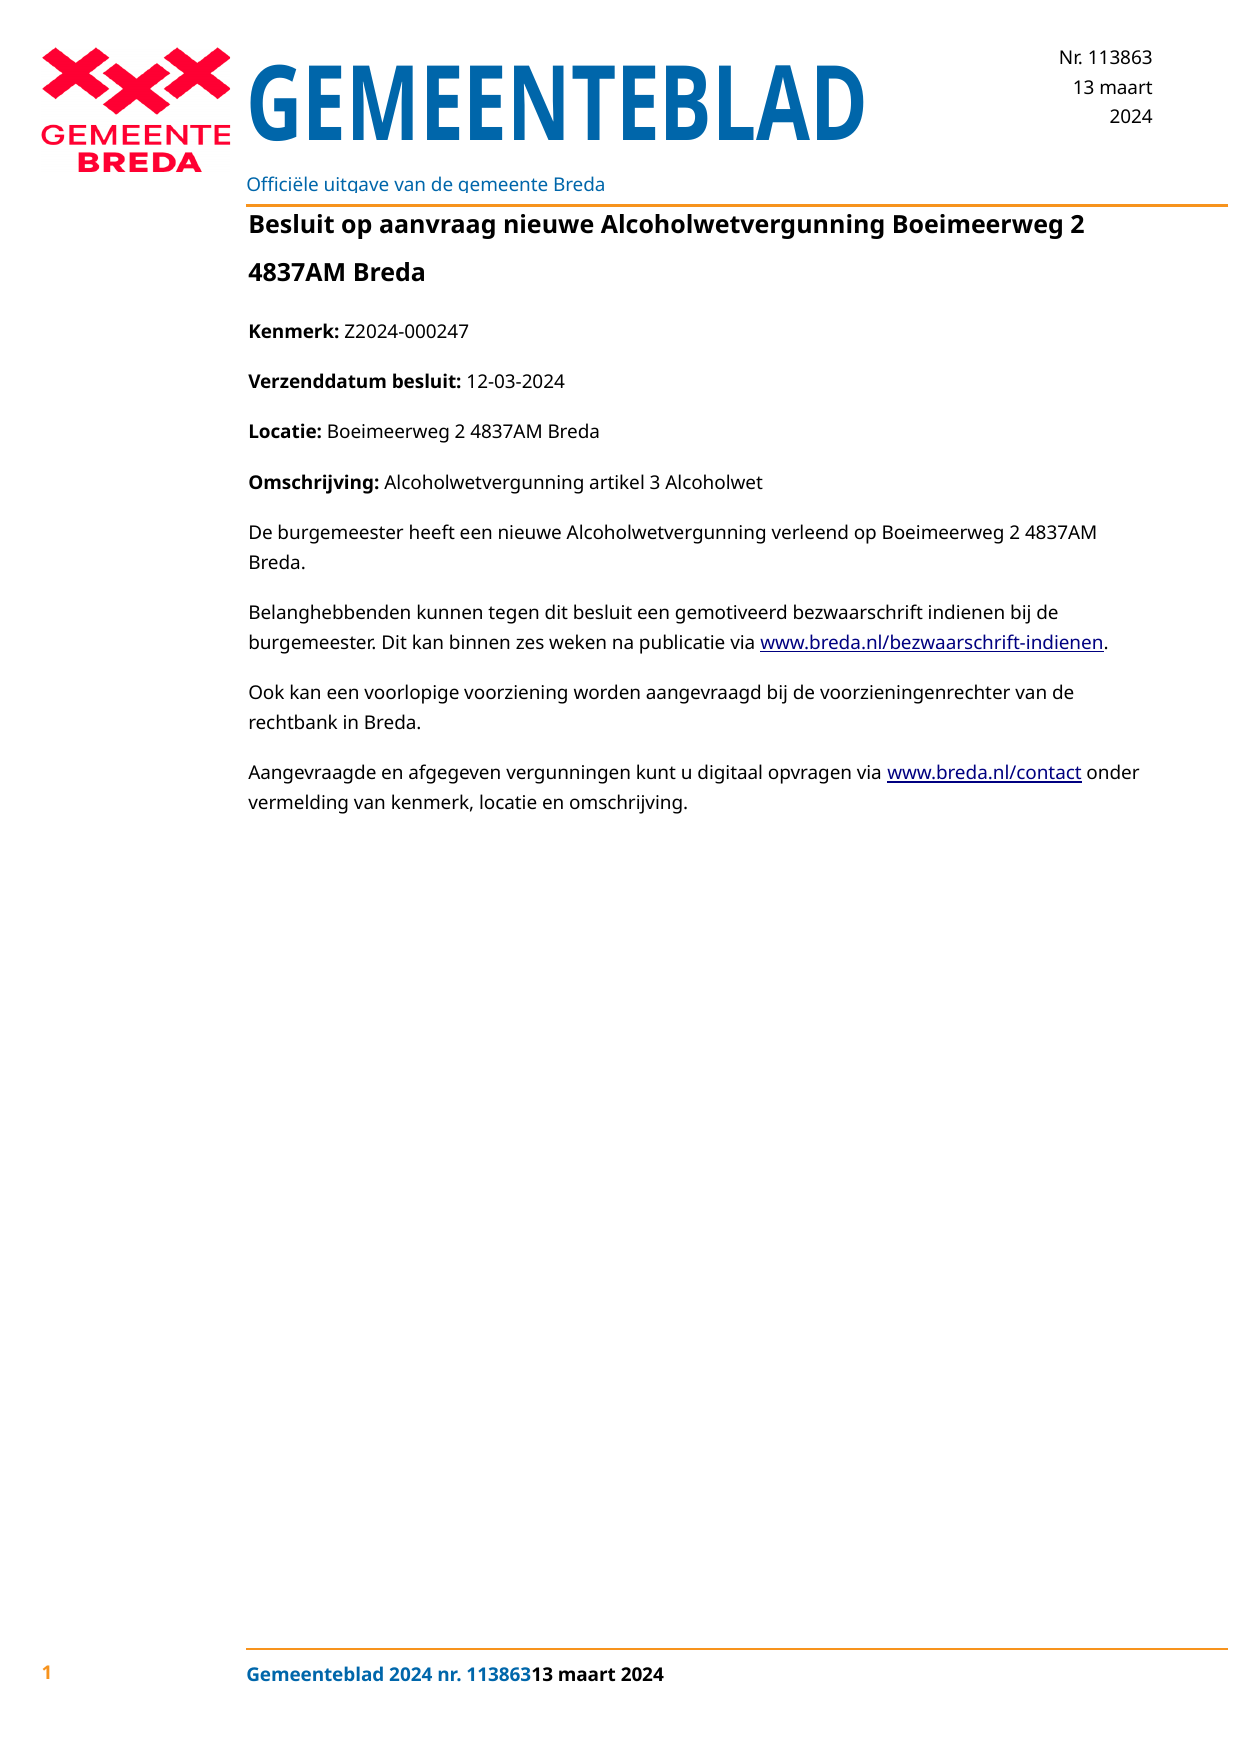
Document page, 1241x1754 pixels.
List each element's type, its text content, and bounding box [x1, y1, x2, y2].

text Aangevraagde en afgegeven vergunningen kunt u digitaal opvragen via www.breda.nl/contact onder vermelding van kenmerk, locatie en omschrijving. [248, 759, 1152, 815]
text Omschrijving: Alcoholwetvergunning artikel 3 Alcoholwet [248, 469, 1152, 495]
text De burgemeester heeft een nieuwe Alcoholwetvergunning verleend op Boeimeerweg 2 4837AM Breda. [248, 519, 1152, 575]
text Belanghebbenden kunnen tegen dit besluit een gemotiveerd bezwaarschrift indienen bij de burgemeester. Dit kan binnen zes weken na publicatie via www.breda.nl/bezwaarschrift-indienen. [248, 599, 1152, 655]
text Kenmerk: Z2024-000247 [248, 318, 1152, 344]
text Verzenddatum besluit: 12-03-2024 [248, 368, 1152, 394]
text Locatie: Boeimeerweg 2 4837AM Breda [248, 419, 1152, 444]
text Ook kan een voorlopige voorziening worden aangevraagd bij de voorzieningenrechter van de rechtbank in Breda. [248, 679, 1152, 735]
text Besluit op aanvraag nieuwe Alcoholwetvergunning Boeimeerweg 2 4837AM Breda [248, 207, 1152, 288]
picture [41, 47, 231, 172]
